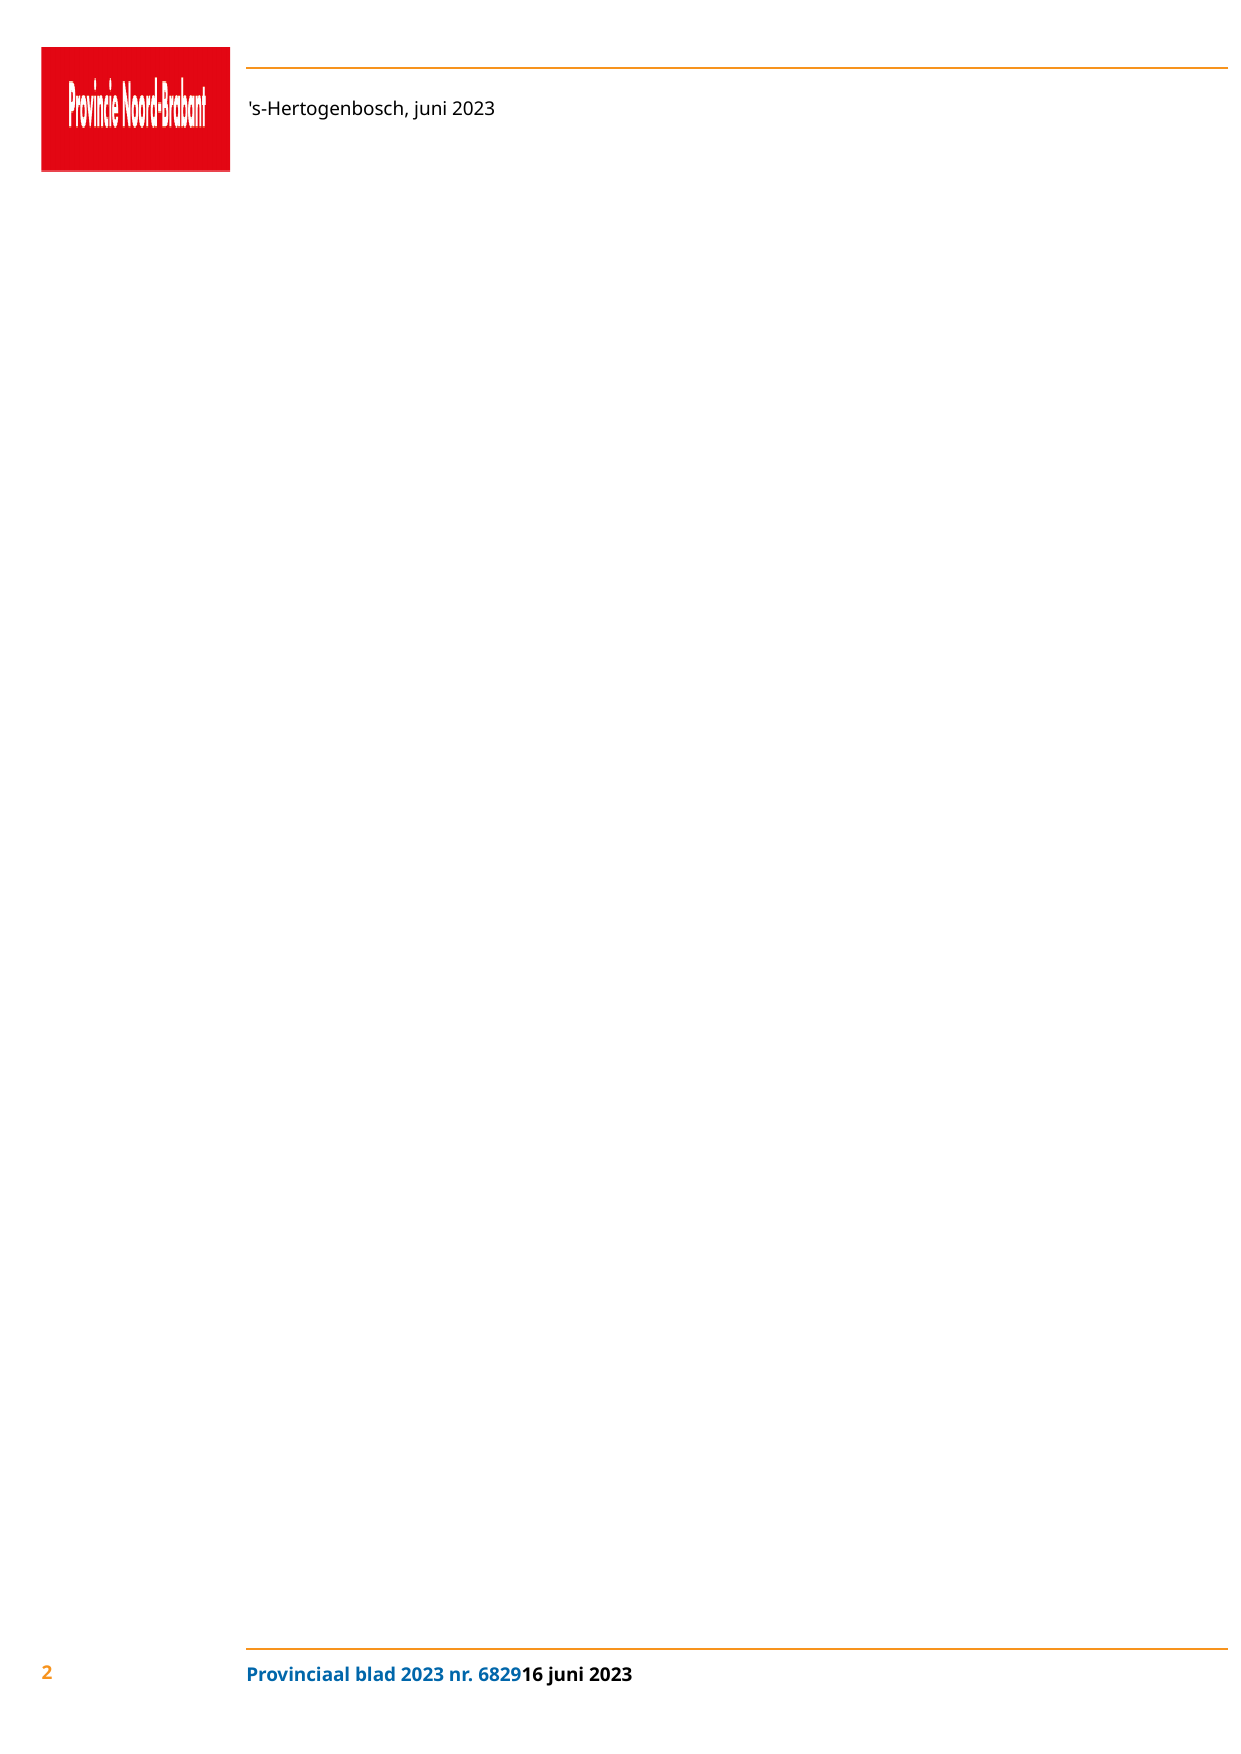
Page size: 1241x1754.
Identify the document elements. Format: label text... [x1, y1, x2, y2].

picture [41, 47, 231, 172]
text 's-Hertogenbosch, juni 2023 [248, 95, 1152, 121]
